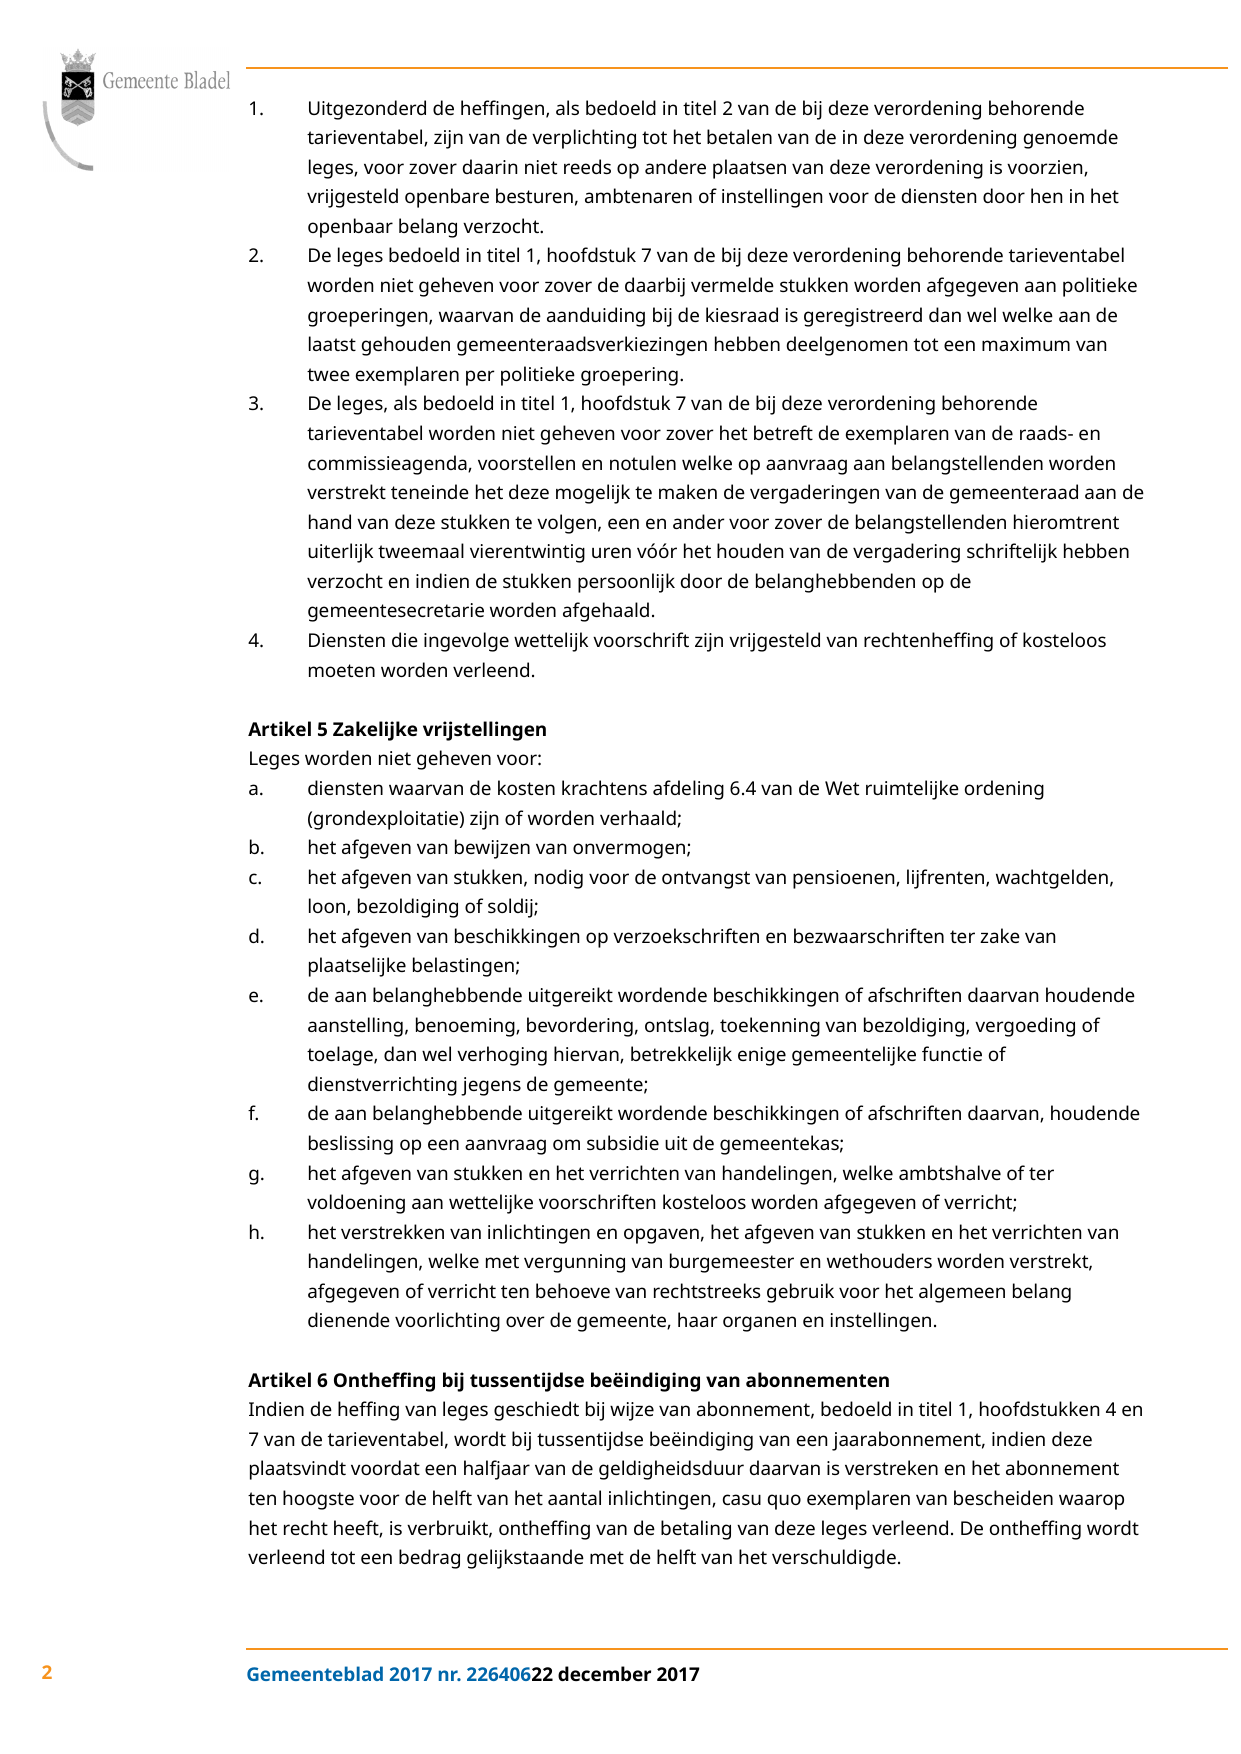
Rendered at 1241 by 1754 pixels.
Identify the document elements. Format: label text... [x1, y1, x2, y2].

list diensten waarvan de kosten krachtens afdeling 6.4 van de Wet ruimtelijke ordening (grondexploitatie) zijn of worden verhaald; [248, 775, 1152, 831]
text Artikel 6 Ontheffing bij tussentijdse beëindiging van abonnementen [248, 1367, 1152, 1393]
list de aan belanghebbende uitgereikt wordende beschikkingen of afschriften daarvan, houdende beslissing op een aanvraag om subsidie uit de gemeentekas; [248, 1101, 1152, 1156]
text Indien de heffing van leges geschiedt bij wijze van abonnement, bedoeld in titel 1, hoofdstukken 4 en 7 van de tarieventabel, wordt bij tussentijdse beëindiging van een jaarabonnement, indien deze plaatsvindt voordat een halfjaar van de geldigheidsduur daarvan is verstreken en het abonnement ten hoogste voor de helft van het aantal inlichtingen, casu quo exemplaren van bescheiden waarop het recht heeft, is verbruikt, ontheffing van de betaling van deze leges verleend. De ontheffing wordt verleend tot een bedrag gelijkstaande met de helft van het verschuldigde. [248, 1396, 1152, 1570]
list De leges bedoeld in titel 1, hoofdstuk 7 van de bij deze verordening behorende tarieventabel worden niet geheven voor zover de daarbij vermelde stukken worden afgegeven aan politieke groeperingen, waarvan de aanduiding bij de kiesraad is geregistreerd dan wel welke aan de laatst gehouden gemeenteraadsverkiezingen hebben deelgenomen tot een maximum van twee exemplaren per politieke groepering. [248, 243, 1152, 387]
text Leges worden niet geheven voor: [248, 746, 1152, 771]
picture [41, 47, 231, 172]
list Uitgezonderd de heffingen, als bedoeld in titel 2 van de bij deze verordening behorende tarieventabel, zijn van de verplichting tot het betalen van de in deze verordening genoemde leges, voor zover daarin niet reeds op andere plaatsen van deze verordening is voorzien, vrijgesteld openbare besturen, ambtenaren of instellingen voor de diensten door hen in het openbaar belang verzocht. [248, 95, 1152, 239]
list het verstrekken van inlichtingen en opgaven, het afgeven van stukken en het verrichten van handelingen, welke met vergunning van burgemeester en wethouders worden verstrekt, afgegeven of verricht ten behoeve van rechtstreeks gebruik voor het algemeen belang dienende voorlichting over de gemeente, haar organen en instellingen. [248, 1219, 1152, 1333]
text Artikel 5 Zakelijke vrijstellingen [248, 716, 1152, 742]
list Diensten die ingevolge wettelijk voorschrift zijn vrijgesteld van rechtenheffing of kosteloos moeten worden verleend. [248, 627, 1152, 683]
list het afgeven van stukken en het verrichten van handelingen, welke ambtshalve of ter voldoening aan wettelijke voorschriften kosteloos worden afgegeven of verricht; [248, 1160, 1152, 1215]
list het afgeven van stukken, nodig voor de ontvangst van pensioenen, lijfrenten, wachtgelden, loon, bezoldiging of soldij; [248, 864, 1152, 919]
list het afgeven van beschikkingen op verzoekschriften en bezwaarschriften ter zake van plaatselijke belastingen; [248, 923, 1152, 978]
list het afgeven van bewijzen van onvermogen; [248, 834, 1152, 860]
list de aan belanghebbende uitgereikt wordende beschikkingen of afschriften daarvan houdende aanstelling, benoeming, bevordering, ontslag, toekenning van bezoldiging, vergoeding of toelage, dan wel verhoging hiervan, betrekkelijk enige gemeentelijke functie of dienstverrichting jegens de gemeente; [248, 982, 1152, 1097]
list De leges, als bedoeld in titel 1, hoofdstuk 7 van de bij deze verordening behorende tarieventabel worden niet geheven voor zover het betreft de exemplaren van de raads- en commissieagenda, voorstellen en notulen welke op aanvraag aan belangstellenden worden verstrekt teneinde het deze mogelijk te maken de vergaderingen van de gemeenteraad aan de hand van deze stukken te volgen, een en ander voor zover de belangstellenden hieromtrent uiterlijk tweemaal vierentwintig uren vóór het houden van de vergadering schriftelijk hebben verzocht en indien de stukken persoonlijk door de belanghebbenden op de gemeentesecretarie worden afgehaald. [248, 391, 1152, 623]
